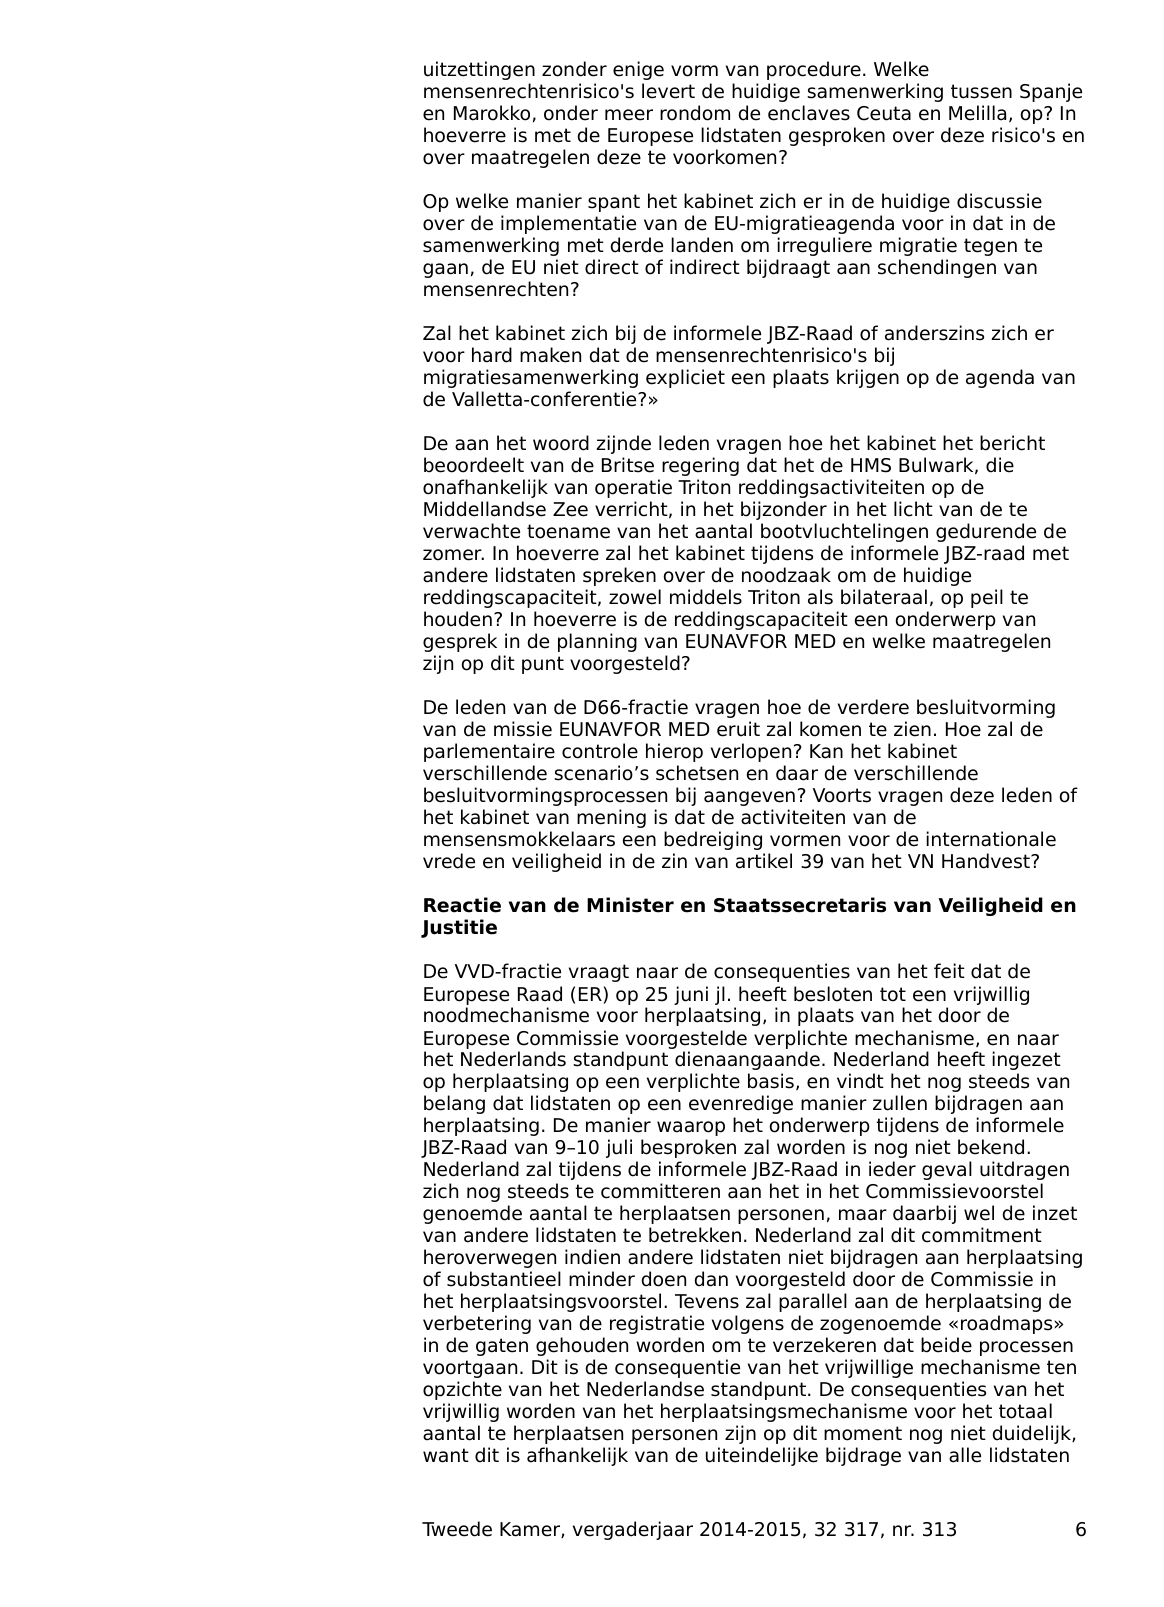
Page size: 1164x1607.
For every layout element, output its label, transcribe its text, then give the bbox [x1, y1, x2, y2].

text De aan het woord zijnde leden vragen hoe het kabinet het bericht beoordeelt van de Britse regering dat het de HMS Bulwark, die onafhankelijk van operatie Triton reddingsactiviteiten op de Middellandse Zee verricht, in het bijzonder in het licht van de te verwachte toename van het aantal bootvluchtelingen gedurende de zomer. In hoeverre zal het kabinet tijdens de informele JBZ-raad met andere lidstaten spreken over de noodzaak om de huidige reddingscapaciteit, zowel middels Triton als bilateraal, op peil te houden? In hoeverre is de reddingscapaciteit een onderwerp van gesprek in de planning van EUNAVFOR MED en welke maatregelen zijn op dit punt voorgesteld? [422, 433, 1087, 675]
text Op welke manier spant het kabinet zich er in de huidige discussie over de implementatie van de EU-migratieagenda voor in dat in de samenwerking met derde landen om irreguliere migratie tegen te gaan, de EU niet direct of indirect bijdraagt aan schendingen van mensenrechten? [422, 191, 1087, 301]
text Zal het kabinet zich bij de informele JBZ-Raad of anderszins zich er voor hard maken dat de mensenrechtenrisico's bij migratiesamenwerking expliciet een plaats krijgen op de agenda van de Valletta-conferentie?» [422, 323, 1087, 411]
text De VVD-fractie vraagt naar de consequenties van het feit dat de Europese Raad (ER) op 25 juni jl. heeft besloten tot een vrijwillig noodmechanisme voor herplaatsing, in plaats van het door de Europese Commissie voorgestelde verplichte mechanisme, en naar het Nederlands standpunt dienaangaande. Nederland heeft ingezet op herplaatsing op een verplichte basis, en vindt het nog steeds van belang dat lidstaten op een evenredige manier zullen bijdragen aan herplaatsing. De manier waarop het onderwerp tijdens de informele JBZ-Raad van 9–10 juli besproken zal worden is nog niet bekend. Nederland zal tijdens de informele JBZ-Raad in ieder geval uitdragen zich nog steeds te committeren aan het in het Commissievoorstel genoemde aantal te herplaatsen personen, maar daarbij wel de inzet van andere lidstaten te betrekken. Nederland zal dit commitment heroverwegen indien andere lidstaten niet bijdragen aan herplaatsing of substantieel minder doen dan voorgesteld door de Commissie in het herplaatsingsvoorstel. Tevens zal parallel aan de herplaatsing de verbetering van de registratie volgens de zogenoemde «roadmaps» in de gaten gehouden worden om te verzekeren dat beide processen voortgaan. Dit is de consequentie van het vrijwillige mechanisme ten opzichte van het Nederlandse standpunt. De consequenties van het vrijwillig worden van het herplaatsingsmechanisme voor het totaal aantal te herplaatsen personen zijn op dit moment nog niet duidelijk, want dit is afhankelijk van de uiteindelijke bijdrage van alle lidstaten [422, 961, 1087, 1467]
text De leden van de D66-fractie vragen hoe de verdere besluitvorming van de missie EUNAVFOR MED eruit zal komen te zien. Hoe zal de parlementaire controle hierop verlopen? Kan het kabinet verschillende scenario’s schetsen en daar de verschillende besluitvormingsprocessen bij aangeven? Voorts vragen deze leden of het kabinet van mening is dat de activiteiten van de mensensmokkelaars een bedreiging vormen voor de internationale vrede en veiligheid in de zin van artikel 39 van het VN Handvest? [422, 697, 1087, 873]
subtitle Reactie van de Minister en Staatssecretaris van Veiligheid en Justitie [422, 895, 1087, 939]
text uitzettingen zonder enige vorm van procedure. Welke mensenrechtenrisico's levert de huidige samenwerking tussen Spanje en Marokko, onder meer rondom de enclaves Ceuta en Melilla, op? In hoeverre is met de Europese lidstaten gesproken over deze risico's en over maatregelen deze te voorkomen? [422, 59, 1087, 169]
